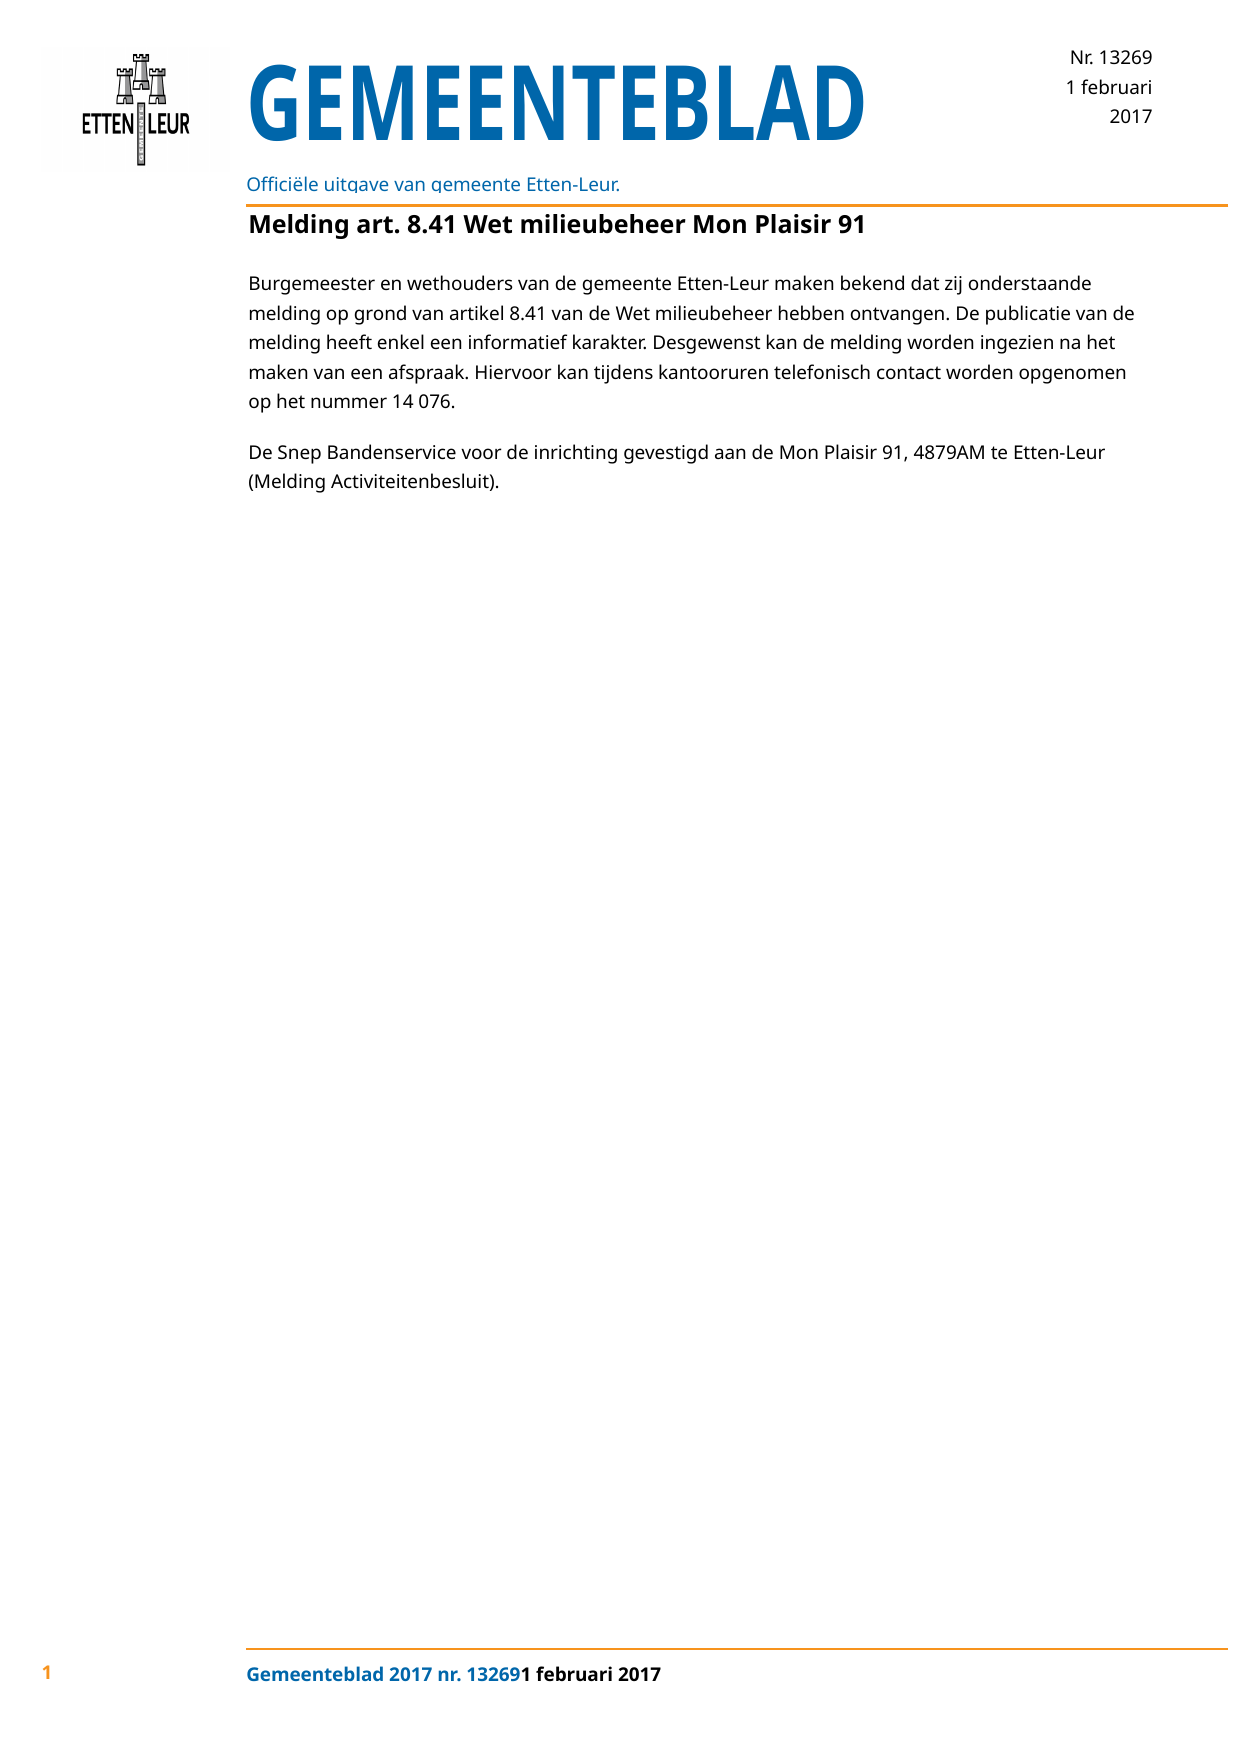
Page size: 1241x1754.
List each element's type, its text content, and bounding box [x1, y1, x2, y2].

picture [41, 47, 231, 172]
text Burgemeester en wethouders van de gemeente Etten-Leur maken bekend dat zij onderstaande melding op grond van artikel 8.41 van de Wet milieubeheer hebben ontvangen. De publicatie van de melding heeft enkel een informatief karakter. Desgewenst kan de melding worden ingezien na het maken van een afspraak. Hiervoor kan tijdens kantooruren telefonisch contact worden opgenomen op het nummer 14 076. [248, 270, 1152, 414]
text De Snep Bandenservice voor de inrichting gevestigd aan de Mon Plaisir 91, 4879AM te Etten-Leur (Melding Activiteitenbesluit). [248, 439, 1152, 494]
text Melding art. 8.41 Wet milieubeheer Mon Plaisir 91 [248, 207, 1152, 241]
